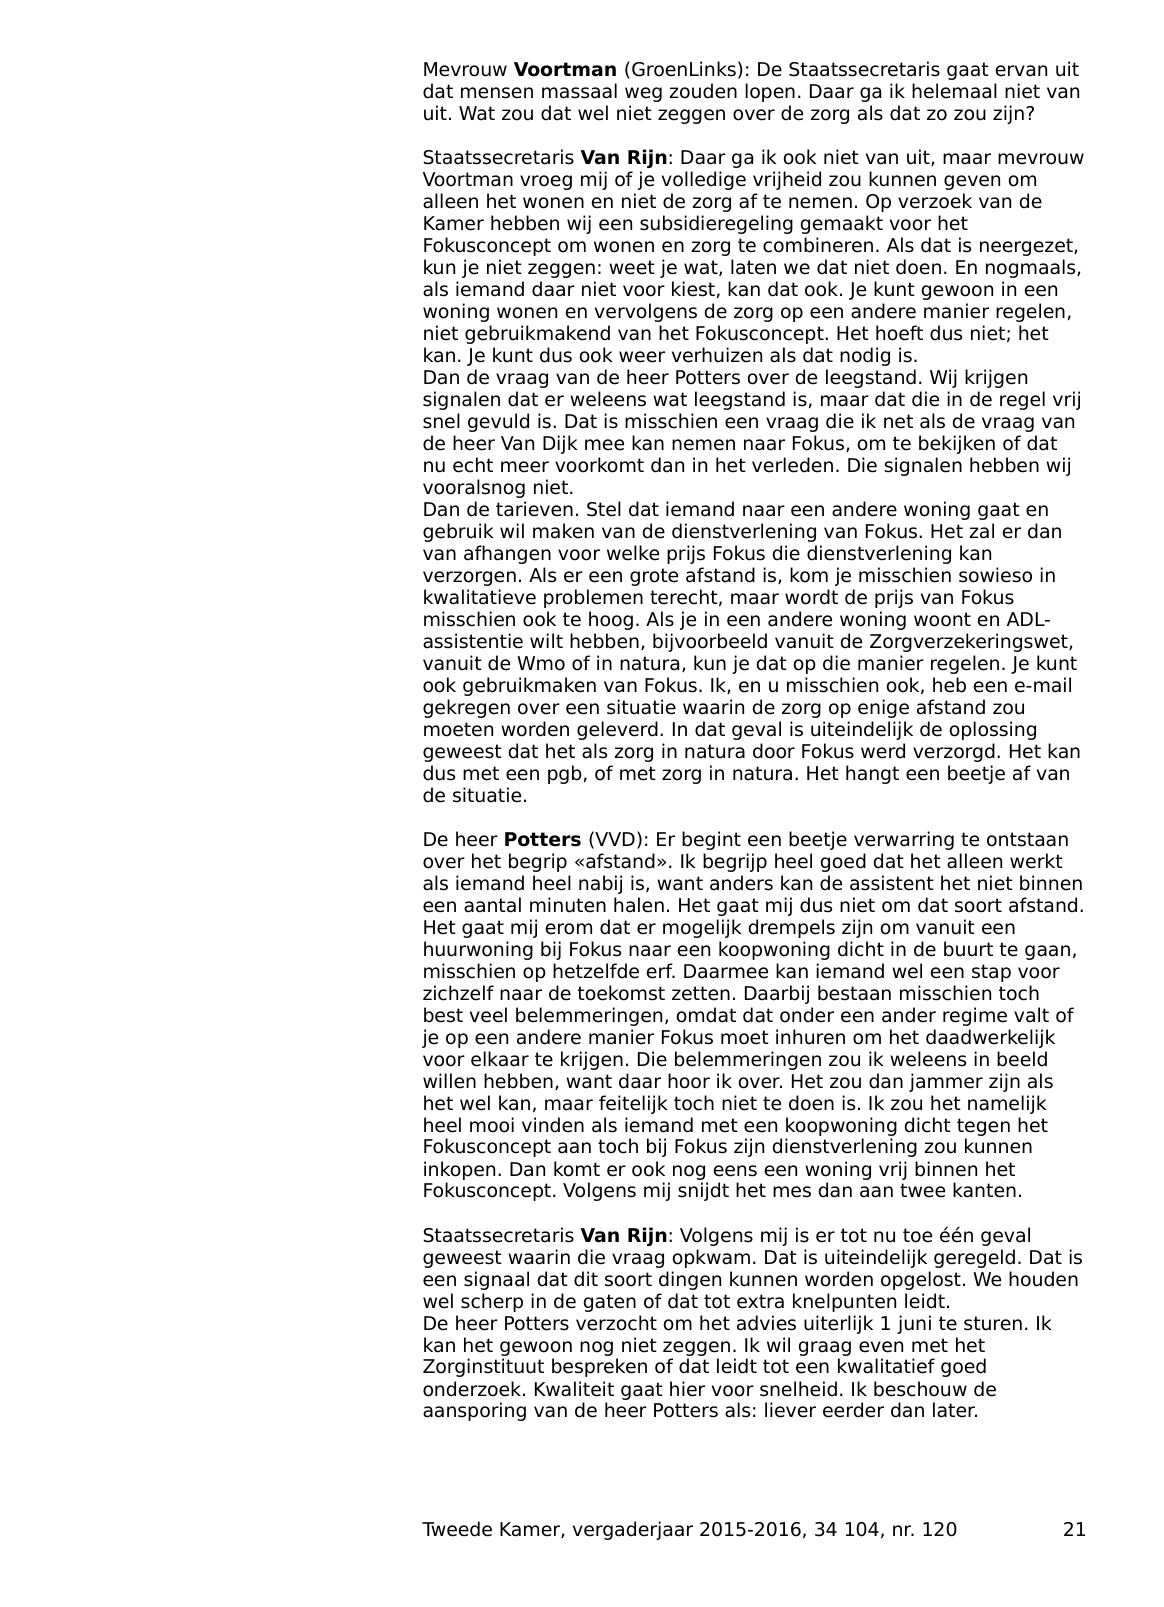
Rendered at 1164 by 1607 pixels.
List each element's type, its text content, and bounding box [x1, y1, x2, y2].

text Staatssecretaris Van Rijn: Volgens mij is er tot nu toe één geval geweest waarin die vraag opkwam. Dat is uiteindelijk geregeld. Dat is een signaal dat dit soort dingen kunnen worden opgelost. We houden wel scherp in de gaten of dat tot extra knelpunten leidt. [422, 1224, 1087, 1312]
text Dan de tarieven. Stel dat iemand naar een andere woning gaat en gebruik wil maken van de dienstverlening van Fokus. Het zal er dan van afhangen voor welke prijs Fokus die dienstverlening kan verzorgen. Als er een grote afstand is, kom je misschien sowieso in kwalitatieve problemen terecht, maar wordt de prijs van Fokus misschien ook te hoog. Als je in een andere woning woont en ADL-assistentie wilt hebben, bijvoorbeeld vanuit de Zorgverzekeringswet, vanuit de Wmo of in natura, kun je dat op die manier regelen. Je kunt ook gebruikmaken van Fokus. Ik, en u misschien ook, heb een e-mail gekregen over een situatie waarin de zorg op enige afstand zou moeten worden geleverd. In dat geval is uiteindelijk de oplossing geweest dat het als zorg in natura door Fokus werd verzorgd. Het kan dus met een pgb, of met zorg in natura. Het hangt een beetje af van de situatie. [422, 499, 1087, 807]
text Mevrouw Voortman (GroenLinks): De Staatssecretaris gaat ervan uit dat mensen massaal weg zouden lopen. Daar ga ik helemaal niet van uit. Wat zou dat wel niet zeggen over de zorg als dat zo zou zijn? [422, 59, 1087, 125]
text Dan de vraag van de heer Potters over de leegstand. Wij krijgen signalen dat er weleens wat leegstand is, maar dat die in de regel vrij snel gevuld is. Dat is misschien een vraag die ik net als de vraag van de heer Van Dijk mee kan nemen naar Fokus, om te bekijken of dat nu echt meer voorkomt dan in het verleden. Die signalen hebben wij vooralsnog niet. [422, 367, 1087, 499]
text Staatssecretaris Van Rijn: Daar ga ik ook niet van uit, maar mevrouw Voortman vroeg mij of je volledige vrijheid zou kunnen geven om alleen het wonen en niet de zorg af te nemen. Op verzoek van de Kamer hebben wij een subsidieregeling gemaakt voor het Fokusconcept om wonen en zorg te combineren. Als dat is neergezet, kun je niet zeggen: weet je wat, laten we dat niet doen. En nogmaals, als iemand daar niet voor kiest, kan dat ook. Je kunt gewoon in een woning wonen en vervolgens de zorg op een andere manier regelen, niet gebruikmakend van het Fokusconcept. Het hoeft dus niet; het kan. Je kunt dus ook weer verhuizen als dat nodig is. [422, 147, 1087, 367]
text De heer Potters (VVD): Er begint een beetje verwarring te ontstaan over het begrip «afstand». Ik begrijp heel goed dat het alleen werkt als iemand heel nabij is, want anders kan de assistent het niet binnen een aantal minuten halen. Het gaat mij dus niet om dat soort afstand. Het gaat mij erom dat er mogelijk drempels zijn om vanuit een huurwoning bij Fokus naar een koopwoning dicht in de buurt te gaan, misschien op hetzelfde erf. Daarmee kan iemand wel een stap voor zichzelf naar de toekomst zetten. Daarbij bestaan misschien toch best veel belemmeringen, omdat dat onder een ander regime valt of je op een andere manier Fokus moet inhuren om het daadwerkelijk voor elkaar te krijgen. Die belemmeringen zou ik weleens in beeld willen hebben, want daar hoor ik over. Het zou dan jammer zijn als het wel kan, maar feitelijk toch niet te doen is. Ik zou het namelijk heel mooi vinden als iemand met een koopwoning dicht tegen het Fokusconcept aan toch bij Fokus zijn dienstverlening zou kunnen inkopen. Dan komt er ook nog eens een woning vrij binnen het Fokusconcept. Volgens mij snijdt het mes dan aan twee kanten. [422, 829, 1087, 1202]
text De heer Potters verzocht om het advies uiterlijk 1 juni te sturen. Ik kan het gewoon nog niet zeggen. Ik wil graag even met het Zorginstituut bespreken of dat leidt tot een kwalitatief goed onderzoek. Kwaliteit gaat hier voor snelheid. Ik beschouw de aansporing van de heer Potters als: liever eerder dan later. [422, 1312, 1087, 1422]
